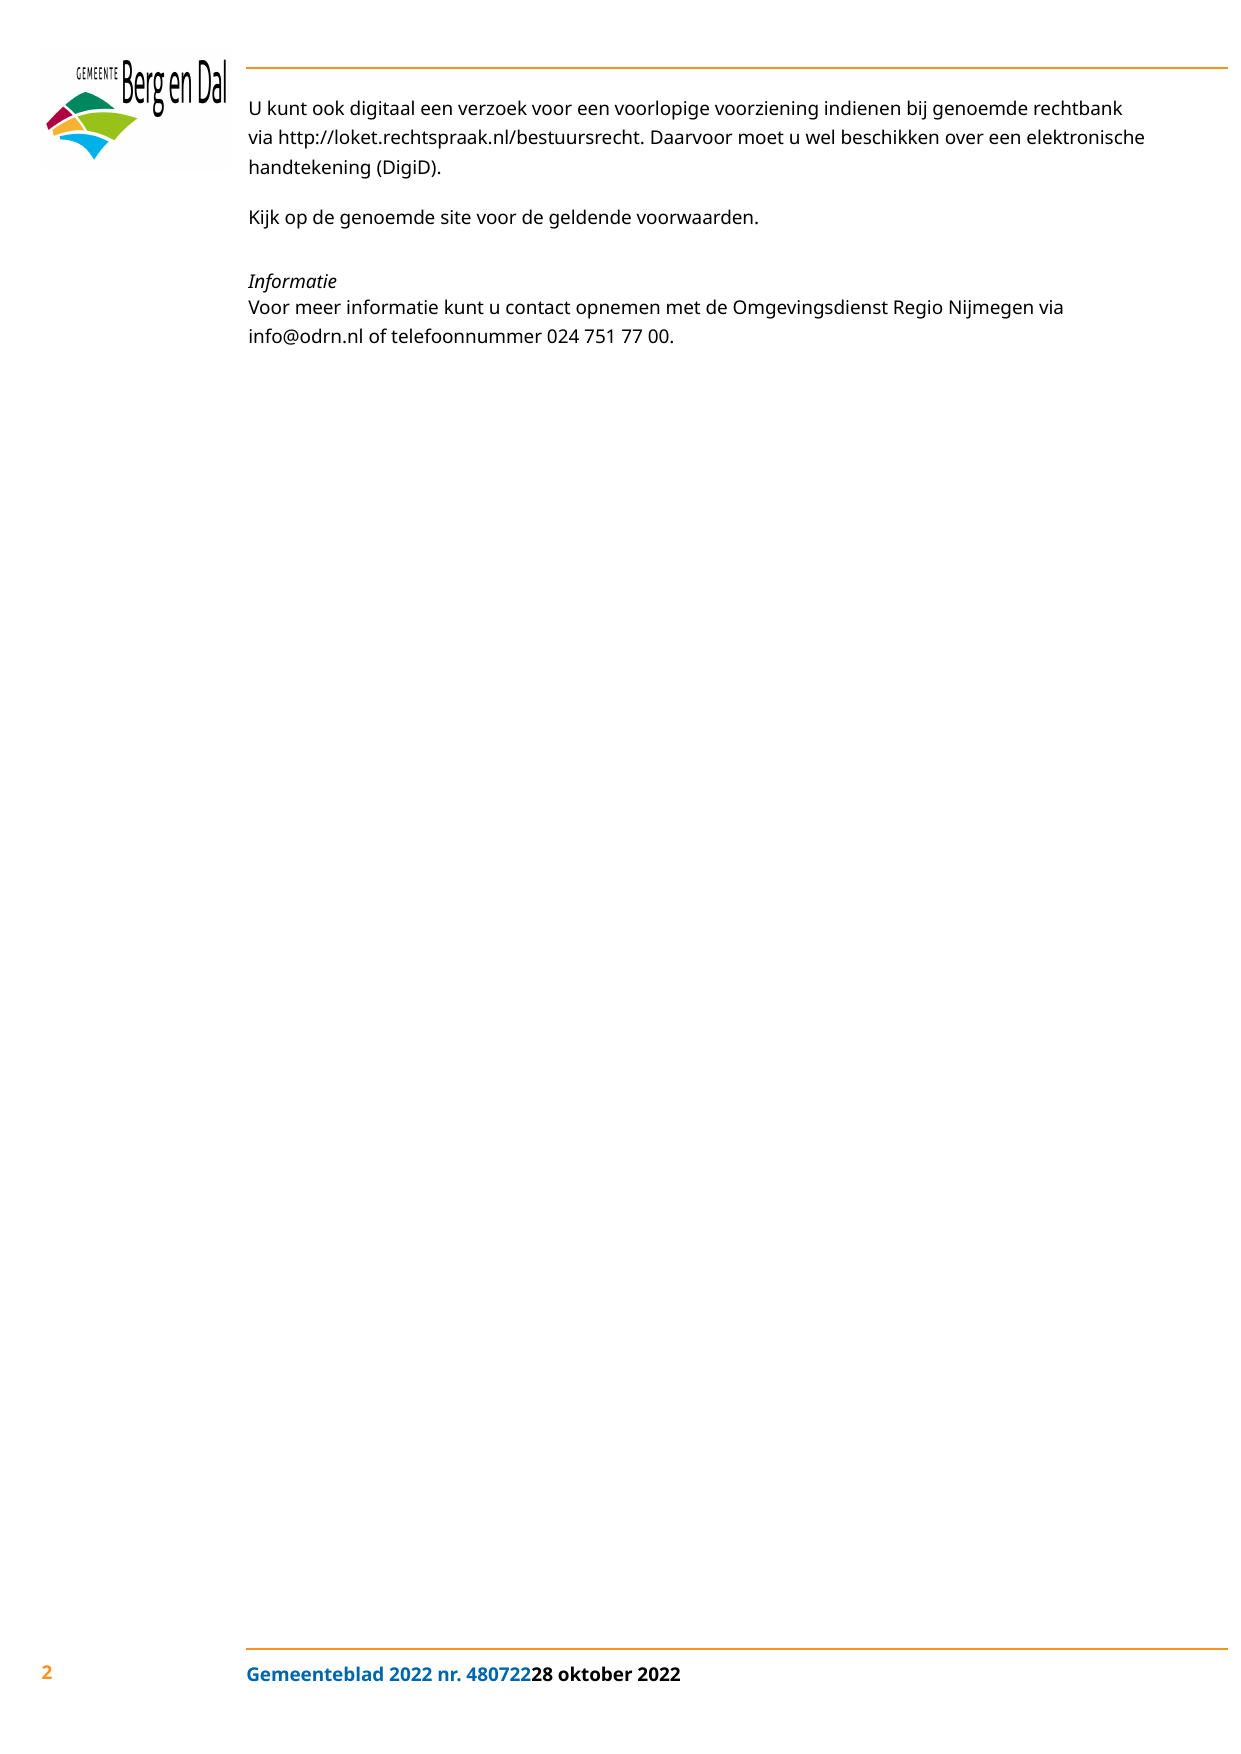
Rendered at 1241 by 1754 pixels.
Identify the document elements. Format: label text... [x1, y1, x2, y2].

text Kijk op de genoemde site voor de geldende voorwaarden. [248, 204, 1152, 230]
picture [41, 47, 231, 172]
text Voor meer informatie kunt u contact opnemen met de Omgevingsdienst Regio Nijmegen via info@odrn.nl of telefoonnummer 024 751 77 00. [248, 294, 1152, 349]
text U kunt ook digitaal een verzoek voor een voorlopige voorziening indienen bij genoemde rechtbank via http://loket.rechtspraak.nl/bestuursrecht. Daarvoor moet u wel beschikken over een elektronische handtekening (DigiD). [248, 95, 1152, 180]
text Informatie [248, 268, 1152, 294]
